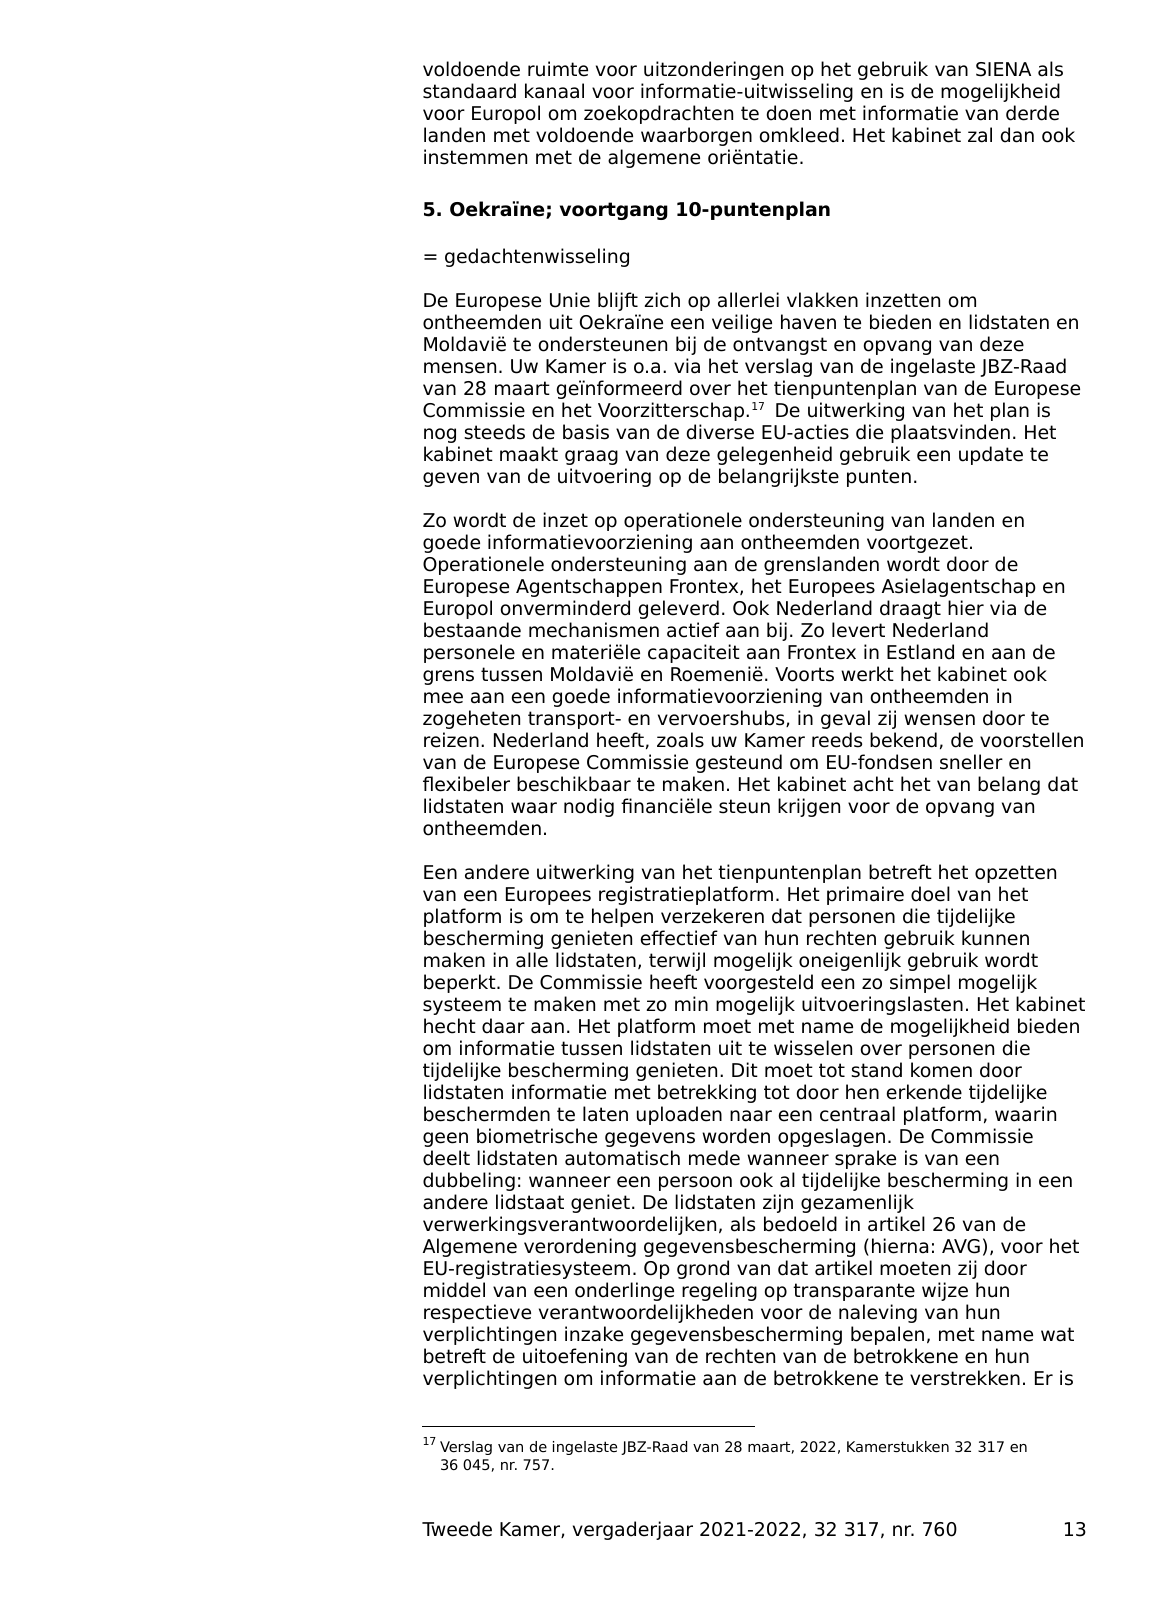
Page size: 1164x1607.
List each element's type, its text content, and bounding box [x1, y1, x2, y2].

text De Europese Unie blijft zich op allerlei vlakken inzetten om ontheemden uit Oekraïne een veilige haven te bieden en lidstaten en Moldavië te ondersteunen bij de ontvangst en opvang van deze mensen. Uw Kamer is o.a. via het verslag van de ingelaste JBZ-Raad van 28 maart geïnformeerd over het tienpuntenplan van de Europese Commissie en het Voorzitterschap. De uitwerking van het plan is nog steeds de basis van de diverse EU-acties die plaatsvinden. Het kabinet maakt graag van deze gelegenheid gebruik een update te geven van de uitvoering op de belangrijkste punten. [422, 290, 1087, 488]
text Verslag van de ingelaste JBZ-Raad van 28 maart, 2022, Kamerstukken 32 317 en 36 045, nr. 757. [422, 1435, 1087, 1474]
text voldoende ruimte voor uitzonderingen op het gebruik van SIENA als standaard kanaal voor informatie-uitwisseling en is de mogelijkheid voor Europol om zoekopdrachten te doen met informatie van derde landen met voldoende waarborgen omkleed. Het kabinet zal dan ook instemmen met de algemene oriëntatie. [422, 59, 1087, 169]
text Zo wordt de inzet op operationele ondersteuning van landen en goede informatievoorziening aan ontheemden voortgezet. Operationele ondersteuning aan de grenslanden wordt door de Europese Agentschappen Frontex, het Europees Asielagentschap en Europol onverminderd geleverd. Ook Nederland draagt hier via de bestaande mechanismen actief aan bij. Zo levert Nederland personele en materiële capaciteit aan Frontex in Estland en aan de grens tussen Moldavië en Roemenië. Voorts werkt het kabinet ook mee aan een goede informatievoorziening van ontheemden in zogeheten transport- en vervoershubs, in geval zij wensen door te reizen. Nederland heeft, zoals uw Kamer reeds bekend, de voorstellen van de Europese Commissie gesteund om EU-fondsen sneller en flexibeler beschikbaar te maken. Het kabinet acht het van belang dat lidstaten waar nodig financiële steun krijgen voor de opvang van ontheemden. [422, 510, 1087, 840]
subtitle 5. Oekraïne; voortgang 10-puntenplan [422, 199, 1087, 221]
text Een andere uitwerking van het tienpuntenplan betreft het opzetten van een Europees registratieplatform. Het primaire doel van het platform is om te helpen verzekeren dat personen die tijdelijke bescherming genieten effectief van hun rechten gebruik kunnen maken in alle lidstaten, terwijl mogelijk oneigenlijk gebruik wordt beperkt. De Commissie heeft voorgesteld een zo simpel mogelijk systeem te maken met zo min mogelijk uitvoeringslasten. Het kabinet hecht daar aan. Het platform moet met name de mogelijkheid bieden om informatie tussen lidstaten uit te wisselen over personen die tijdelijke bescherming genieten. Dit moet tot stand komen door lidstaten informatie met betrekking tot door hen erkende tijdelijke beschermden te laten uploaden naar een centraal platform, waarin geen biometrische gegevens worden opgeslagen. De Commissie deelt lidstaten automatisch mede wanneer sprake is van een dubbeling: wanneer een persoon ook al tijdelijke bescherming in een andere lidstaat geniet. De lidstaten zijn gezamenlijk verwerkingsverantwoordelijken, als bedoeld in artikel 26 van de Algemene verordening gegevensbescherming (hierna: AVG), voor het EU-registratiesysteem. Op grond van dat artikel moeten zij door middel van een onderlinge regeling op transparante wijze hun respectieve verantwoordelijkheden voor de naleving van hun verplichtingen inzake gegevensbescherming bepalen, met name wat betreft de uitoefening van de rechten van de betrokkene en hun verplichtingen om informatie aan de betrokkene te verstrekken. Er is [422, 862, 1087, 1389]
text = gedachtenwisseling [422, 246, 1087, 268]
